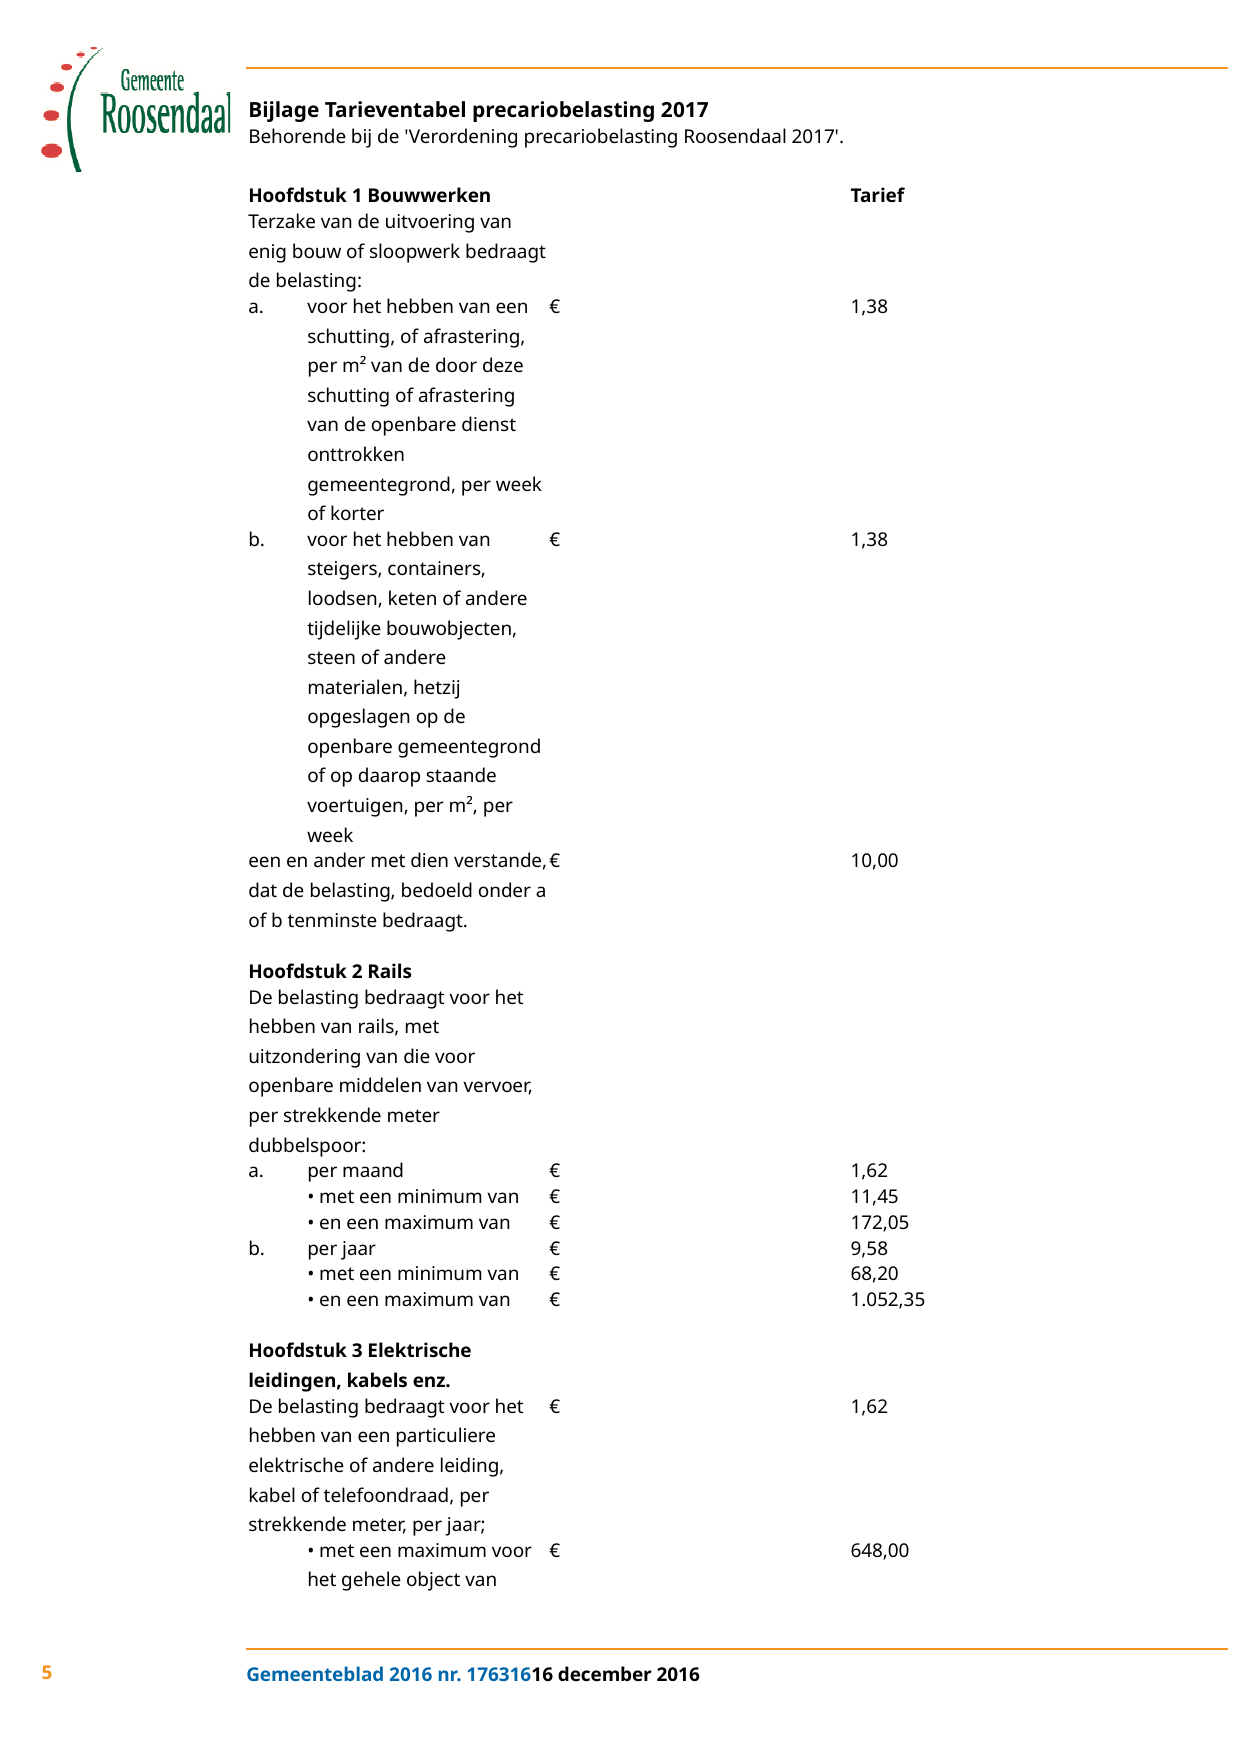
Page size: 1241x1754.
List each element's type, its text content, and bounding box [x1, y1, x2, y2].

table_header Tarief [850, 183, 1152, 208]
table_cell € [549, 848, 850, 932]
table_cell Terzake van de uitvoering van enig bouw of sloopwerk bedraagt de belasting: [248, 208, 549, 293]
table_cell een en ander met dien verstande, dat de belasting, bedoeld onder a of b tenminste bedraagt. [248, 848, 549, 932]
table_header [549, 183, 850, 208]
table_cell • met een minimum van [248, 1183, 549, 1209]
table_cell • en een maximum van [248, 1209, 549, 1235]
table_cell € [549, 1158, 850, 1183]
table_cell Hoofdstuk 2 Rails [248, 958, 549, 984]
picture [41, 47, 231, 172]
table_cell € [549, 1537, 850, 1592]
table_cell per maand [248, 1158, 549, 1183]
table_cell per jaar [248, 1235, 549, 1261]
table_header Hoofdstuk 1 Bouwwerken [248, 183, 549, 208]
table_cell • en een maximum van [248, 1286, 549, 1312]
table_cell De belasting bedraagt voor het hebben van rails, met uitzondering van die voor openbare middelen van vervoer, per strekkende meter dubbelspoor: [248, 984, 549, 1158]
table_cell 1,62 [850, 1158, 1152, 1183]
table_cell € [549, 1261, 850, 1286]
table_cell € [549, 1209, 850, 1235]
table_cell 1,38 [850, 293, 1152, 526]
table_cell [850, 984, 1152, 1158]
table_cell 1,38 [850, 526, 1152, 848]
table_cell € [549, 1235, 850, 1261]
table_cell 11,45 [850, 1183, 1152, 1209]
table_cell • met een minimum van [248, 1261, 549, 1286]
table_cell € [549, 1183, 850, 1209]
table_cell [248, 1312, 549, 1338]
table_cell [850, 208, 1152, 293]
table_cell [549, 958, 850, 984]
table_cell 648,00 [850, 1537, 1152, 1592]
table_cell 1,62 [850, 1393, 1152, 1537]
table_cell • met een maximum voor het gehele object van [248, 1537, 549, 1592]
table_cell 10,00 [850, 848, 1152, 932]
table_cell [248, 933, 549, 958]
table_cell € [549, 526, 850, 848]
text Bijlage Tarieventabel precariobelasting 2017 [248, 95, 1152, 123]
table_cell [549, 1338, 850, 1393]
table_cell [850, 933, 1152, 958]
table_cell De belasting bedraagt voor het hebben van een particuliere elektrische of andere leiding, kabel of telefoondraad, per strekkende meter, per jaar; [248, 1393, 549, 1537]
table_cell 1.052,35 [850, 1286, 1152, 1312]
table_cell 9,58 [850, 1235, 1152, 1261]
table_cell € [549, 1286, 850, 1312]
table_cell voor het hebben van een schutting, of afrastering, per m² van de door deze schutting of afrastering van de openbare dienst onttrokken gemeentegrond, per week of korter [248, 293, 549, 526]
table_cell 68,20 [850, 1261, 1152, 1286]
text Behorende bij de 'Verordening precariobelasting Roosendaal 2017'. [248, 123, 1152, 149]
table_cell [549, 984, 850, 1158]
table_cell [850, 1312, 1152, 1338]
table_cell Hoofdstuk 3 Elektrische leidingen, kabels enz. [248, 1338, 549, 1393]
table_cell € [549, 293, 850, 526]
table_cell voor het hebben van steigers, containers, loodsen, keten of andere tijdelijke bouwobjecten, steen of andere materialen, hetzij opgeslagen op de openbare gemeentegrond of op daarop staande voertuigen, per m², per week [248, 526, 549, 848]
table_cell [850, 958, 1152, 984]
table_cell [549, 1312, 850, 1338]
table_cell € [549, 1393, 850, 1537]
table_cell [549, 208, 850, 293]
table_cell 172,05 [850, 1209, 1152, 1235]
table_cell [549, 933, 850, 958]
table_cell [850, 1338, 1152, 1393]
